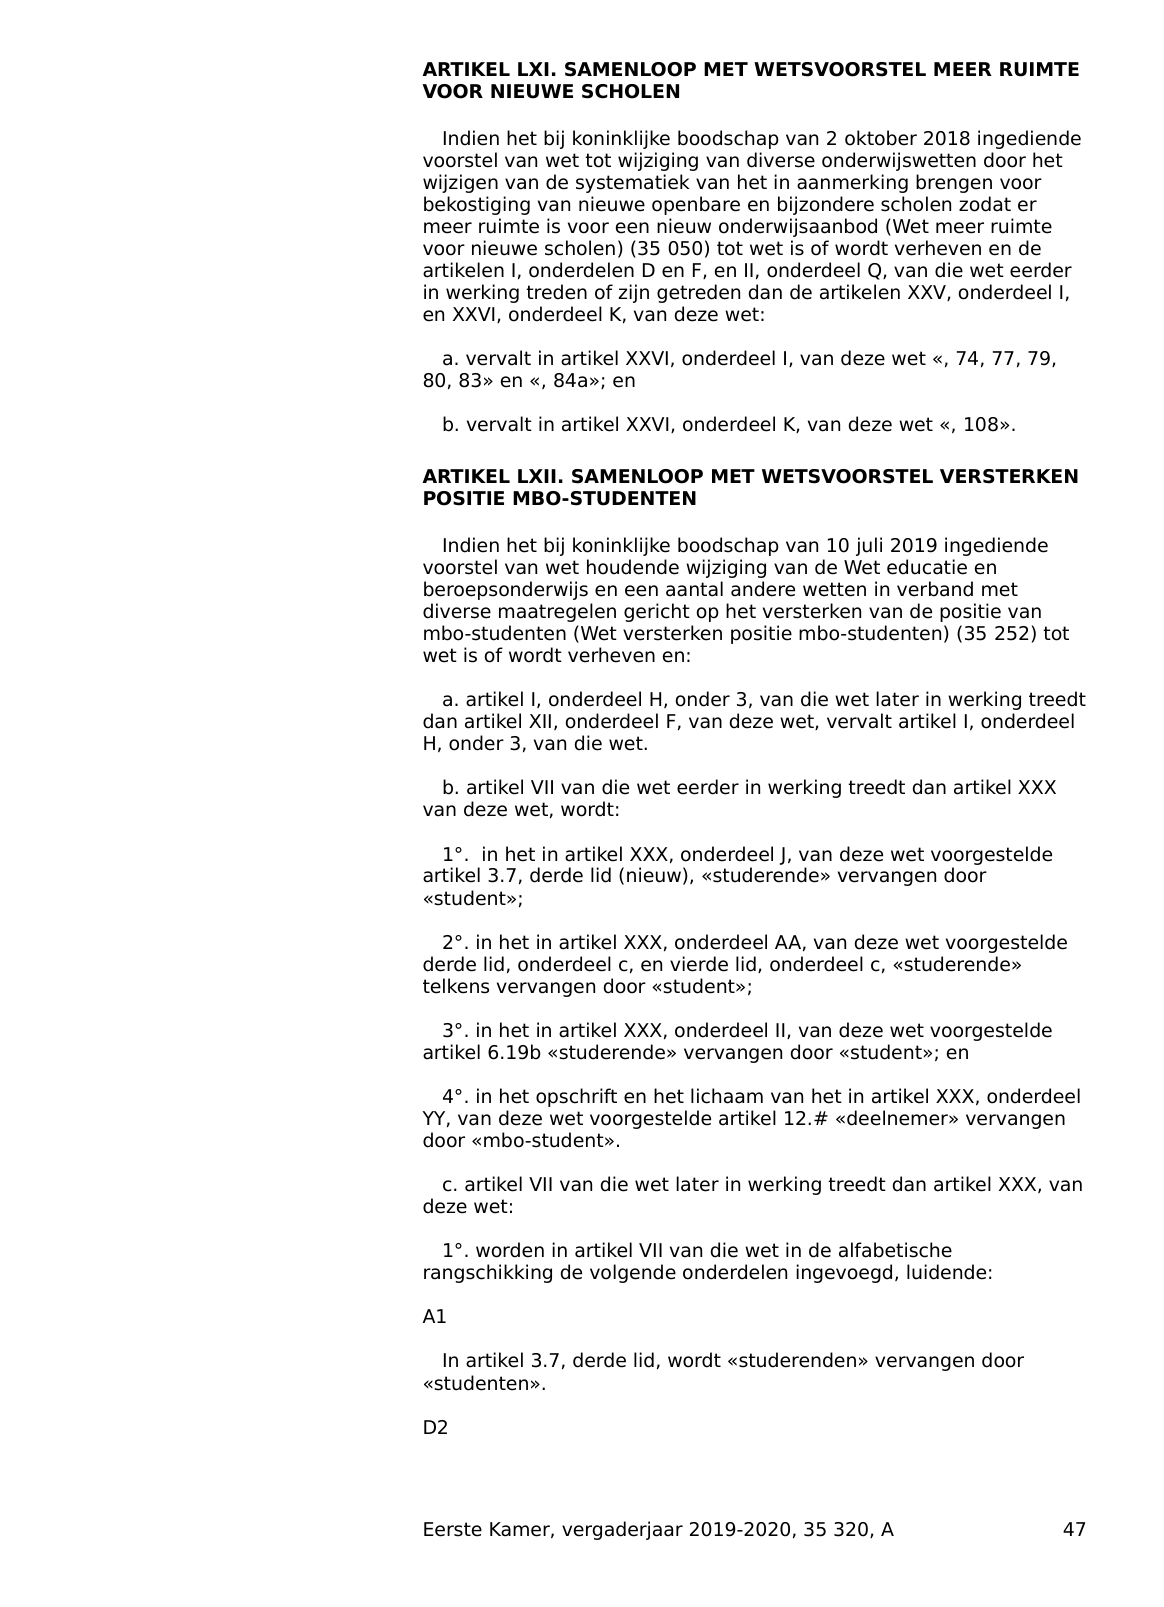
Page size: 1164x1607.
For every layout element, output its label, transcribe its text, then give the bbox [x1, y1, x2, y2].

subtitle ARTIKEL LXI. SAMENLOOP MET WETSVOORSTEL MEER RUIMTE VOOR NIEUWE SCHOLEN [422, 59, 1087, 103]
text a. vervalt in artikel XXVI, onderdeel I, van deze wet «, 74, 77, 79, 80, 83» en «, 84a»; en [422, 348, 1087, 392]
text 4°. in het opschrift en het lichaam van het in artikel XXX, onderdeel YY, van deze wet voorgestelde artikel 12.# «deelnemer» vervangen door «mbo-student». [422, 1086, 1087, 1152]
text 3°. in het in artikel XXX, onderdeel II, van deze wet voorgestelde artikel 6.19b «studerende» vervangen door «student»; en [422, 1020, 1087, 1064]
text A1 [422, 1306, 1087, 1328]
text c. artikel VII van die wet later in werking treedt dan artikel XXX, van deze wet: [422, 1174, 1087, 1218]
text b. vervalt in artikel XXVI, onderdeel K, van deze wet «, 108». [422, 414, 1087, 436]
text a. artikel I, onderdeel H, onder 3, van die wet later in werking treedt dan artikel XII, onderdeel F, van deze wet, vervalt artikel I, onderdeel H, onder 3, van die wet. [422, 689, 1087, 755]
text In artikel 3.7, derde lid, wordt «studerenden» vervangen door «studenten». [422, 1350, 1087, 1394]
text 2°. in het in artikel XXX, onderdeel AA, van deze wet voorgestelde derde lid, onderdeel c, en vierde lid, onderdeel c, «studerende» telkens vervangen door «student»; [422, 932, 1087, 997]
text Indien het bij koninklijke boodschap van 2 oktober 2018 ingediende voorstel van wet tot wijziging van diverse onderwijswetten door het wijzigen van de systematiek van het in aanmerking brengen voor bekostiging van nieuwe openbare en bijzondere scholen zodat er meer ruimte is voor een nieuw onderwijsaanbod (Wet meer ruimte voor nieuwe scholen) (35 050) tot wet is of wordt verheven en de artikelen I, onderdelen D en F, en II, onderdeel Q, van die wet eerder in werking treden of zijn getreden dan de artikelen XXV, onderdeel I, en XXVI, onderdeel K, van deze wet: [422, 128, 1087, 326]
text Indien het bij koninklijke boodschap van 10 juli 2019 ingediende voorstel van wet houdende wijziging van de Wet educatie en beroepsonderwijs en een aantal andere wetten in verband met diverse maatregelen gericht op het versterken van de positie van mbo-studenten (Wet versterken positie mbo-studenten) (35 252) tot wet is of wordt verheven en: [422, 535, 1087, 667]
subtitle ARTIKEL LXII. SAMENLOOP MET WETSVOORSTEL VERSTERKEN POSITIE MBO-STUDENTEN [422, 466, 1087, 510]
text 1°. in het in artikel XXX, onderdeel J, van deze wet voorgestelde artikel 3.7, derde lid (nieuw), «studerende» vervangen door «student»; [422, 843, 1087, 909]
text b. artikel VII van die wet eerder in werking treedt dan artikel XXX van deze wet, wordt: [422, 777, 1087, 821]
text 1°. worden in artikel VII van die wet in de alfabetische rangschikking de volgende onderdelen ingevoegd, luidende: [422, 1240, 1087, 1284]
text D2 [422, 1417, 1087, 1438]
